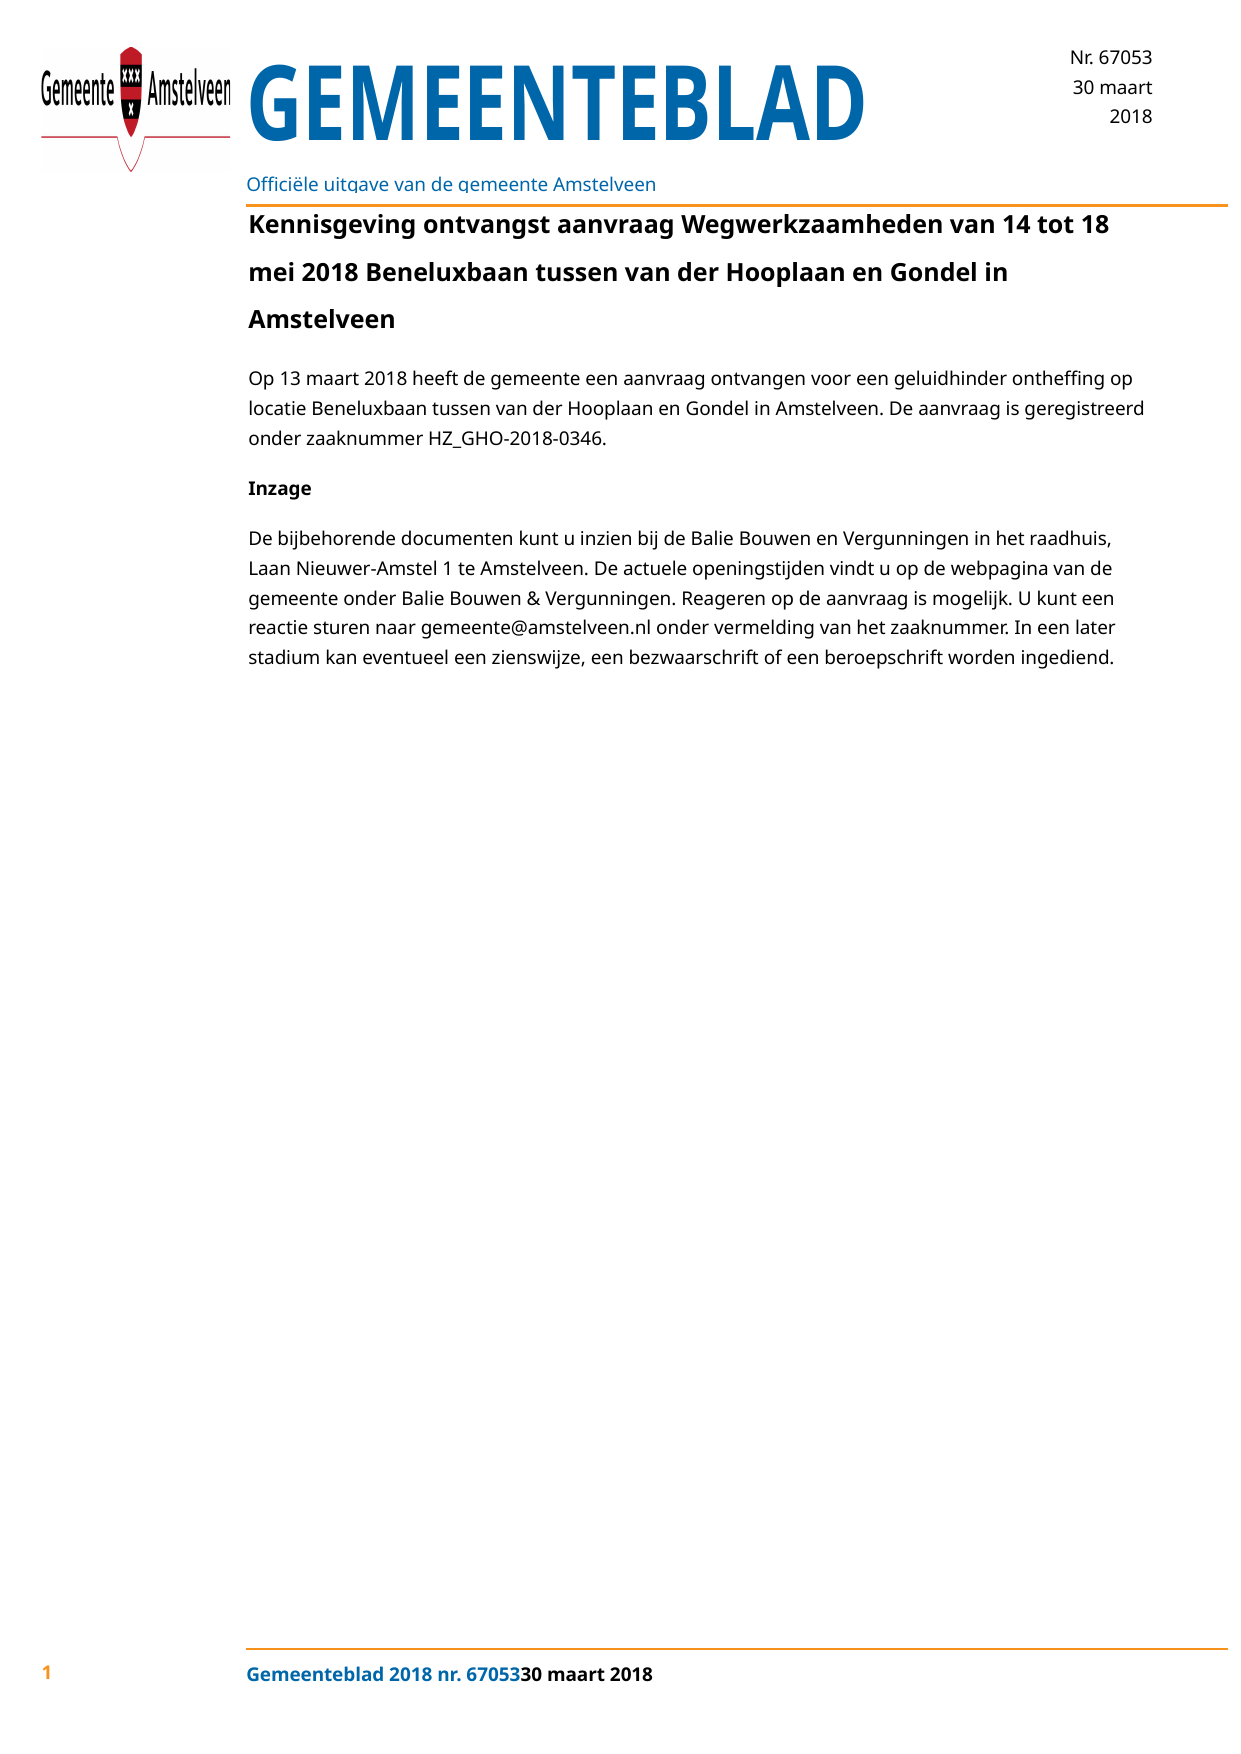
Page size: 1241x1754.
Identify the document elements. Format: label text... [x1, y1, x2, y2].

text Inzage [248, 475, 1152, 501]
text Op 13 maart 2018 heeft de gemeente een aanvraag ontvangen voor een geluidhinder ontheffing op locatie Beneluxbaan tussen van der Hooplaan en Gondel in Amstelveen. De aanvraag is geregistreerd onder zaaknummer HZ_GHO-2018-0346. [248, 366, 1152, 450]
text Kennisgeving ontvangst aanvraag Wegwerkzaamheden van 14 tot 18 mei 2018 Beneluxbaan tussen van der Hooplaan en Gondel in Amstelveen [248, 207, 1152, 336]
text De bijbehorende documenten kunt u inzien bij de Balie Bouwen en Vergunningen in het raadhuis, Laan Nieuwer-Amstel 1 te Amstelveen. De actuele openingstijden vindt u op de webpagina van de gemeente onder Balie Bouwen & Vergunningen. Reageren op de aanvraag is mogelijk. U kunt een reactie sturen naar gemeente@amstelveen.nl onder vermelding van het zaaknummer. In een later stadium kan eventueel een zienswijze, een bezwaarschrift of een beroepschrift worden ingediend. [248, 526, 1152, 669]
picture [41, 47, 231, 172]
